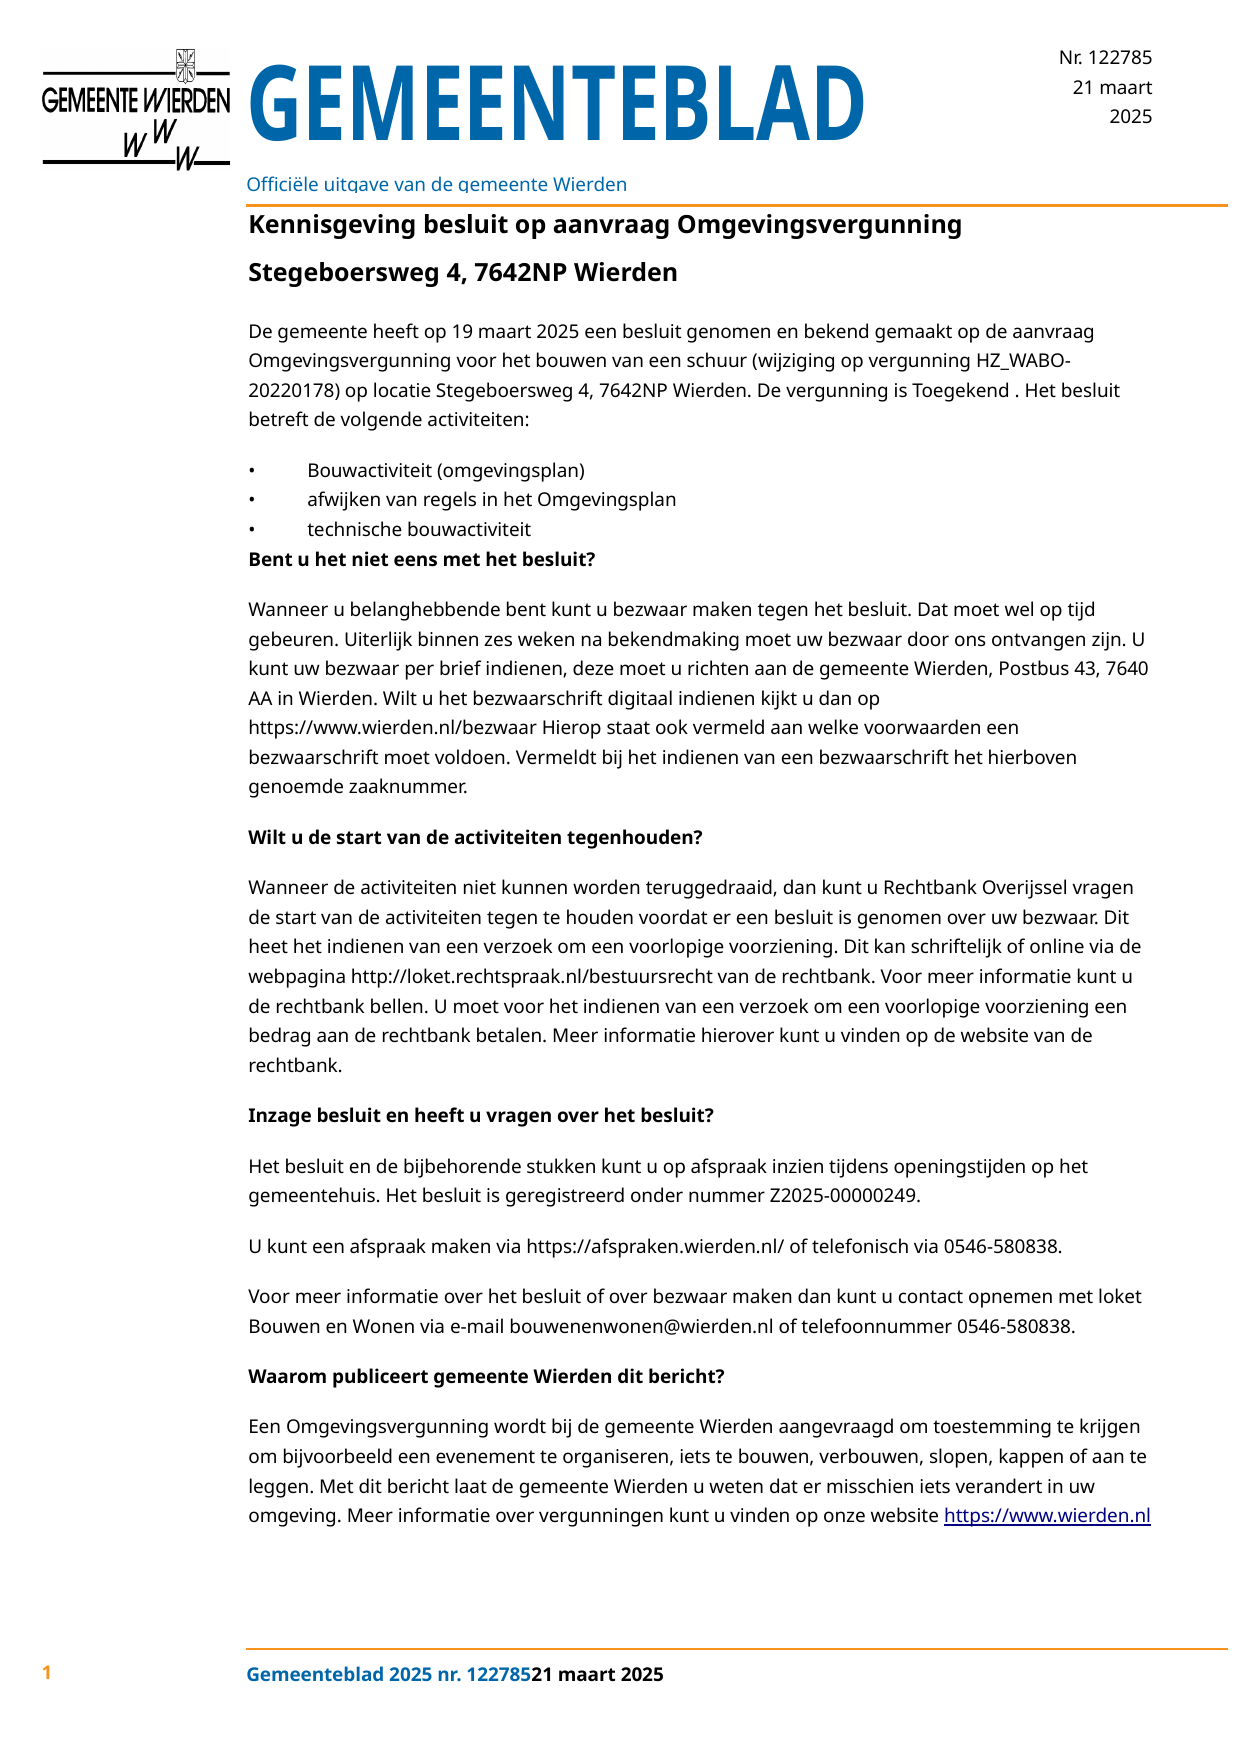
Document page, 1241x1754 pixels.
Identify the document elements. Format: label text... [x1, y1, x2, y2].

text Een Omgevingsvergunning wordt bij de gemeente Wierden aangevraagd om toestemming te krijgen om bijvoorbeeld een evenement te organiseren, iets te bouwen, verbouwen, slopen, kappen of aan te leggen. Met dit bericht laat de gemeente Wierden u weten dat er misschien iets verandert in uw omgeving. Meer informatie over vergunningen kunt u vinden op onze website https://www.wierden.nl [248, 1414, 1152, 1528]
text Waarom publiceert gemeente Wierden dit bericht? [248, 1363, 1152, 1389]
list Bouwactiviteit (omgevingsplan) [248, 457, 1152, 483]
text Wanneer de activiteiten niet kunnen worden teruggedraaid, dan kunt u Rechtbank Overijssel vragen de start van de activiteiten tegen te houden voordat er een besluit is genomen over uw bezwaar. Dit heet het indienen van een verzoek om een voorlopige voorziening. Dit kan schriftelijk of online via de webpagina http://loket.rechtspraak.nl/bestuursrecht van de rechtbank. Voor meer informatie kunt u de rechtbank bellen. U moet voor het indienen van een verzoek om een voorlopige voorziening een bedrag aan de rechtbank betalen. Meer informatie hierover kunt u vinden op de website van de rechtbank. [248, 874, 1152, 1078]
list afwijken van regels in het Omgevingsplan [248, 487, 1152, 512]
text Wilt u de start van de activiteiten tegenhouden? [248, 824, 1152, 850]
text Inzage besluit en heeft u vragen over het besluit? [248, 1102, 1152, 1128]
text Kennisgeving besluit op aanvraag Omgevingsvergunning Stegeboersweg 4, 7642NP Wierden [248, 207, 1152, 288]
text Wanneer u belanghebbende bent kunt u bezwaar maken tegen het besluit. Dat moet wel op tijd gebeuren. Uiterlijk binnen zes weken na bekendmaking moet uw bezwaar door ons ontvangen zijn. U kunt uw bezwaar per brief indienen, deze moet u richten aan de gemeente Wierden, Postbus 43, 7640 AA in Wierden. Wilt u het bezwaarschrift digitaal indienen kijkt u dan op https://www.wierden.nl/bezwaar Hierop staat ook vermeld aan welke voorwaarden een bezwaarschrift moet voldoen. Vermeldt bij het indienen van een bezwaarschrift het hierboven genoemde zaaknummer. [248, 596, 1152, 799]
picture [41, 47, 231, 172]
text Het besluit en de bijbehorende stukken kunt u op afspraak inzien tijdens openingstijden op het gemeentehuis. Het besluit is geregistreerd onder nummer Z2025-00000249. [248, 1153, 1152, 1208]
list technische bouwactiviteit [248, 516, 1152, 542]
text De gemeente heeft op 19 maart 2025 een besluit genomen en bekend gemaakt op de aanvraag Omgevingsvergunning voor het bouwen van een schuur (wijziging op vergunning HZ_WABO-20220178) op locatie Stegeboersweg 4, 7642NP Wierden. De vergunning is Toegekend . Het besluit betreft de volgende activiteiten: [248, 318, 1152, 432]
text Bent u het niet eens met het besluit? [248, 546, 1152, 572]
text U kunt een afspraak maken via https://afspraken.wierden.nl/ of telefonisch via 0546-580838. [248, 1233, 1152, 1259]
text Voor meer informatie over het besluit of over bezwaar maken dan kunt u contact opnemen met loket Bouwen en Wonen via e-mail bouwenenwonen@wierden.nl of telefoonnummer 0546-580838. [248, 1283, 1152, 1339]
